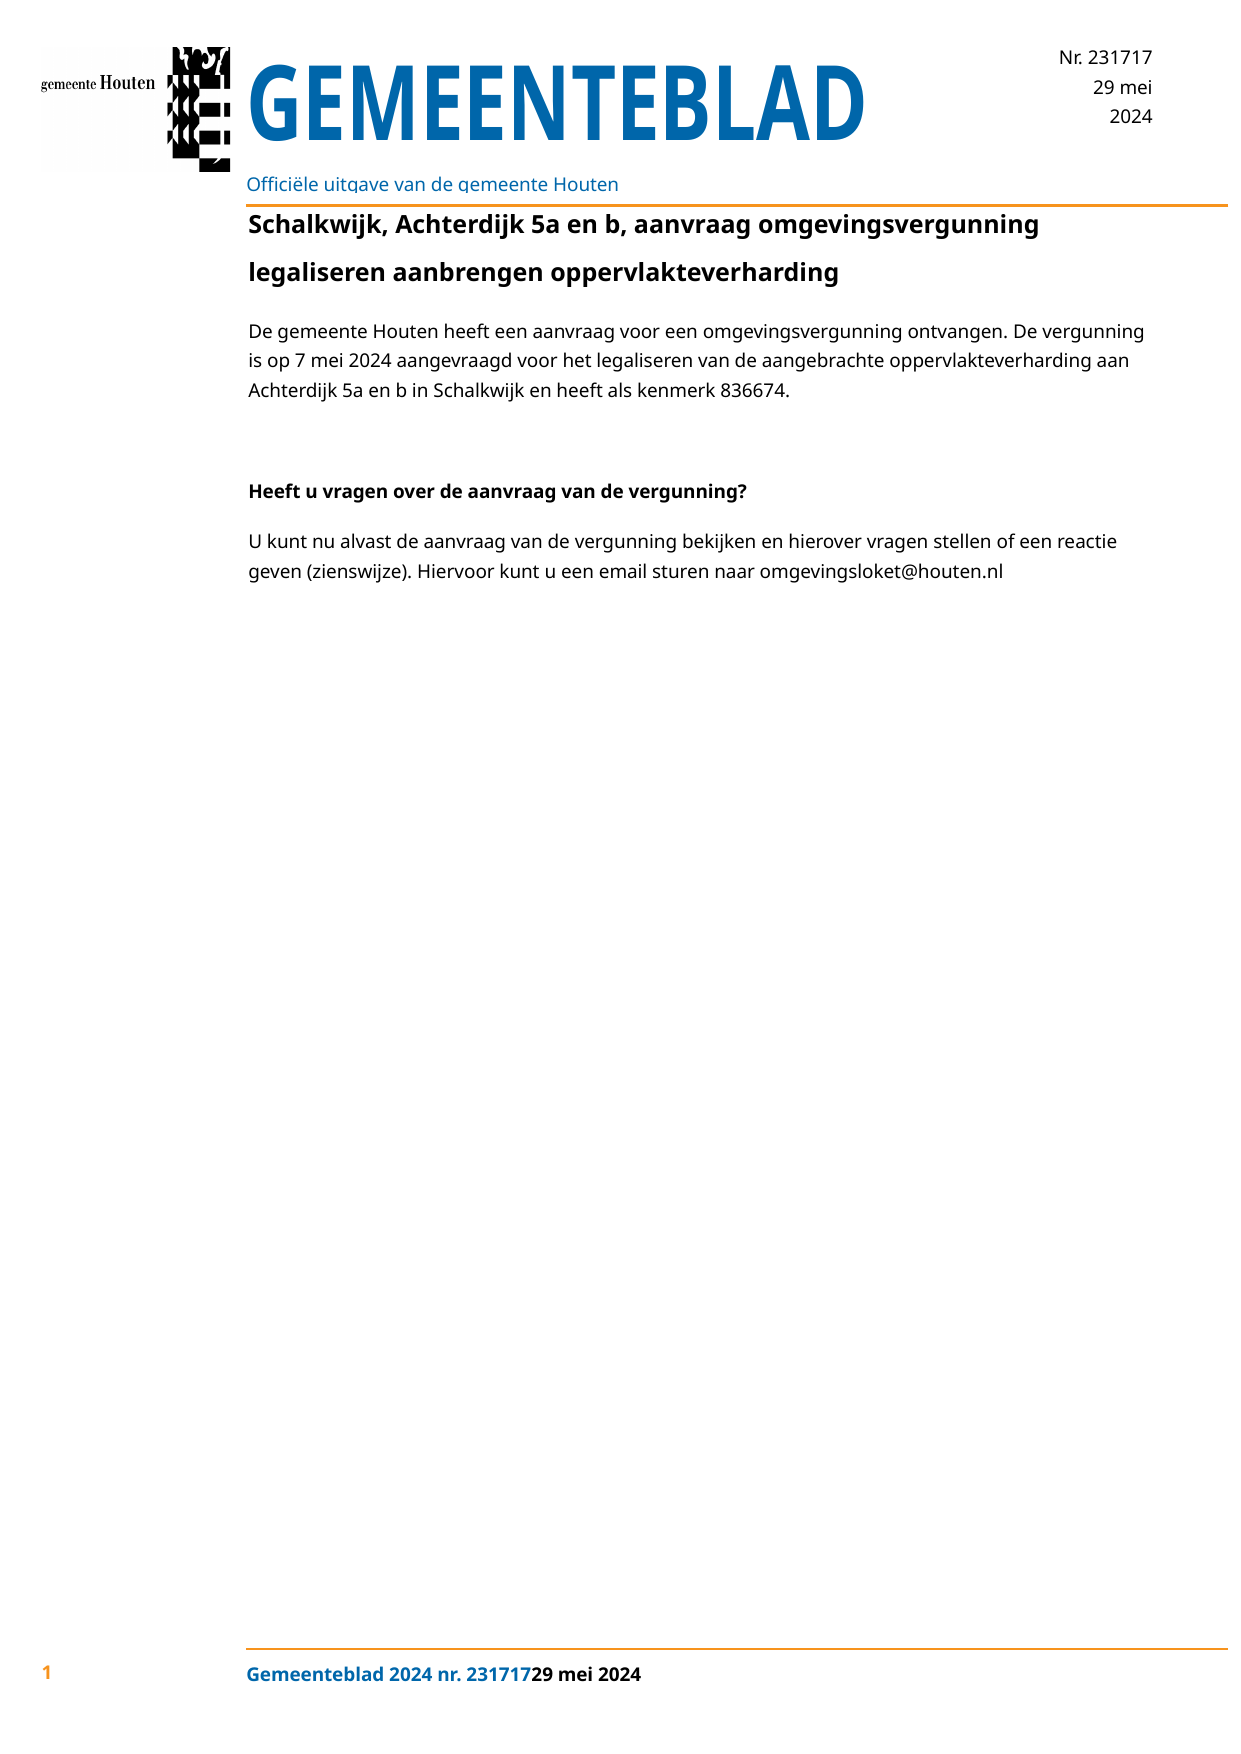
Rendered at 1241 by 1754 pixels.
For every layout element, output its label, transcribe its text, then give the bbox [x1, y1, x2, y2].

text Schalkwijk, Achterdijk 5a en b, aanvraag omgevingsvergunning legaliseren aanbrengen oppervlakteverharding [248, 207, 1152, 288]
picture [41, 47, 231, 172]
text Heeft u vragen over de aanvraag van de vergunning? [248, 478, 1152, 504]
text U kunt nu alvast de aanvraag van de vergunning bekijken en hierover vragen stellen of een reactie geven (zienswijze). Hiervoor kunt u een email sturen naar omgevingsloket@houten.nl [248, 528, 1152, 584]
text De gemeente Houten heeft een aanvraag voor een omgevingsvergunning ontvangen. De vergunning is op 7 mei 2024 aangevraagd voor het legaliseren van de aangebrachte oppervlakteverharding aan Achterdijk 5a en b in Schalkwijk en heeft als kenmerk 836674. [248, 318, 1152, 403]
